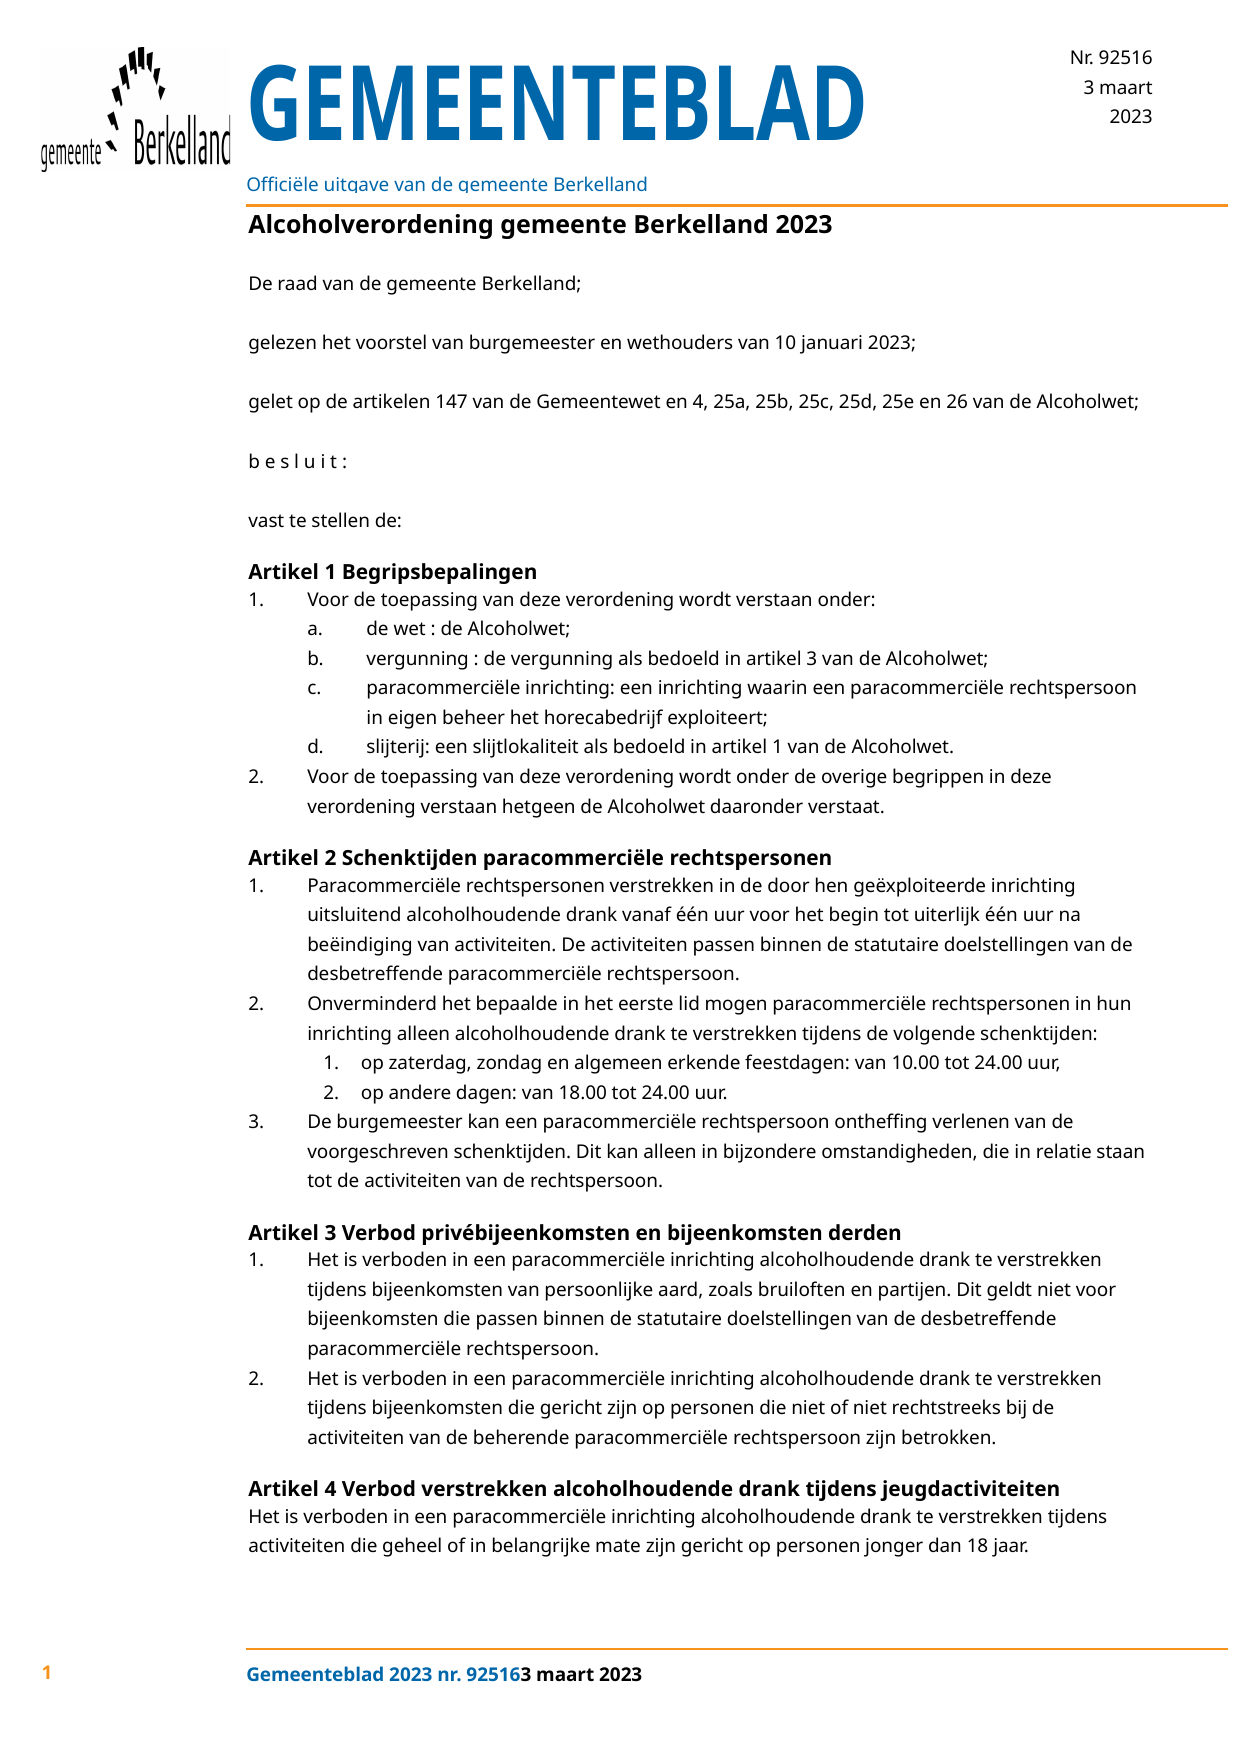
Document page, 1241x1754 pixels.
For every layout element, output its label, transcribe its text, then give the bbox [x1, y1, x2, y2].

picture [41, 47, 231, 172]
list op zaterdag, zondag en algemeen erkende feestdagen: van 10.00 tot 24.00 uur, [323, 1049, 1152, 1075]
text gelezen het voorstel van burgemeester en wethouders van 10 januari 2023; [248, 329, 1152, 355]
list de wet : de Alcoholwet; [307, 615, 1152, 641]
text Het is verboden in een paracommerciële inrichting alcoholhoudende drank te verstrekken tijdens activiteiten die geheel of in belangrijke mate zijn gericht op personen jonger dan 18 jaar. [248, 1503, 1152, 1558]
text Artikel 1 Begripsbepalingen [248, 557, 1152, 586]
text Artikel 2 Schenktijden paracommerciële rechtspersonen [248, 843, 1152, 872]
text Alcoholverordening gemeente Berkelland 2023 [248, 207, 1152, 241]
text b e s l u i t : [248, 448, 1152, 473]
list Voor de toepassing van deze verordening wordt verstaan onder: [248, 586, 1152, 612]
list vergunning : de vergunning als bedoeld in artikel 3 van de Alcoholwet; [307, 645, 1152, 671]
list Het is verboden in een paracommerciële inrichting alcoholhoudende drank te verstrekken tijdens bijeenkomsten van persoonlijke aard, zoals bruiloften en partijen. Dit geldt niet voor bijeenkomsten die passen binnen de statutaire doelstellingen van de desbetreffende paracommerciële rechtspersoon. [248, 1246, 1152, 1361]
list De burgemeester kan een paracommerciële rechtspersoon ontheffing verlenen van de voorgeschreven schenktijden. Dit kan alleen in bijzondere omstandigheden, die in relatie staan tot de activiteiten van de rechtspersoon. [248, 1108, 1152, 1193]
list slijterij: een slijtlokaliteit als bedoeld in artikel 1 van de Alcoholwet. [307, 734, 1152, 759]
text Artikel 3 Verbod privébijeenkomsten en bijeenkomsten derden [248, 1218, 1152, 1246]
list Onverminderd het bepaalde in het eerste lid mogen paracommerciële rechtspersonen in hun inrichting alleen alcoholhoudende drank te verstrekken tijdens de volgende schenktijden: [248, 990, 1152, 1045]
text Artikel 4 Verbod verstrekken alcoholhoudende drank tijdens jeugdactiviteiten [248, 1474, 1152, 1503]
list paracommerciële inrichting: een inrichting waarin een paracommerciële rechtspersoon in eigen beheer het horecabedrijf exploiteert; [307, 674, 1152, 730]
text De raad van de gemeente Berkelland; [248, 270, 1152, 296]
list Voor de toepassing van deze verordening wordt onder de overige begrippen in deze verordening verstaan hetgeen de Alcoholwet daaronder verstaat. [248, 763, 1152, 819]
list Paracommerciële rechtspersonen verstrekken in de door hen geëxploiteerde inrichting uitsluitend alcoholhoudende drank vanaf één uur voor het begin tot uiterlijk één uur na beëindiging van activiteiten. De activiteiten passen binnen de statutaire doelstellingen van de desbetreffende paracommerciële rechtspersoon. [248, 872, 1152, 986]
text gelet op de artikelen 147 van de Gemeentewet en 4, 25a, 25b, 25c, 25d, 25e en 26 van de Alcoholwet; [248, 389, 1152, 414]
list Het is verboden in een paracommerciële inrichting alcoholhoudende drank te verstrekken tijdens bijeenkomsten die gericht zijn op personen die niet of niet rechtstreeks bij de activiteiten van de beherende paracommerciële rechtspersoon zijn betrokken. [248, 1365, 1152, 1450]
text vast te stellen de: [248, 507, 1152, 533]
list op andere dagen: van 18.00 tot 24.00 uur. [323, 1079, 1152, 1104]
